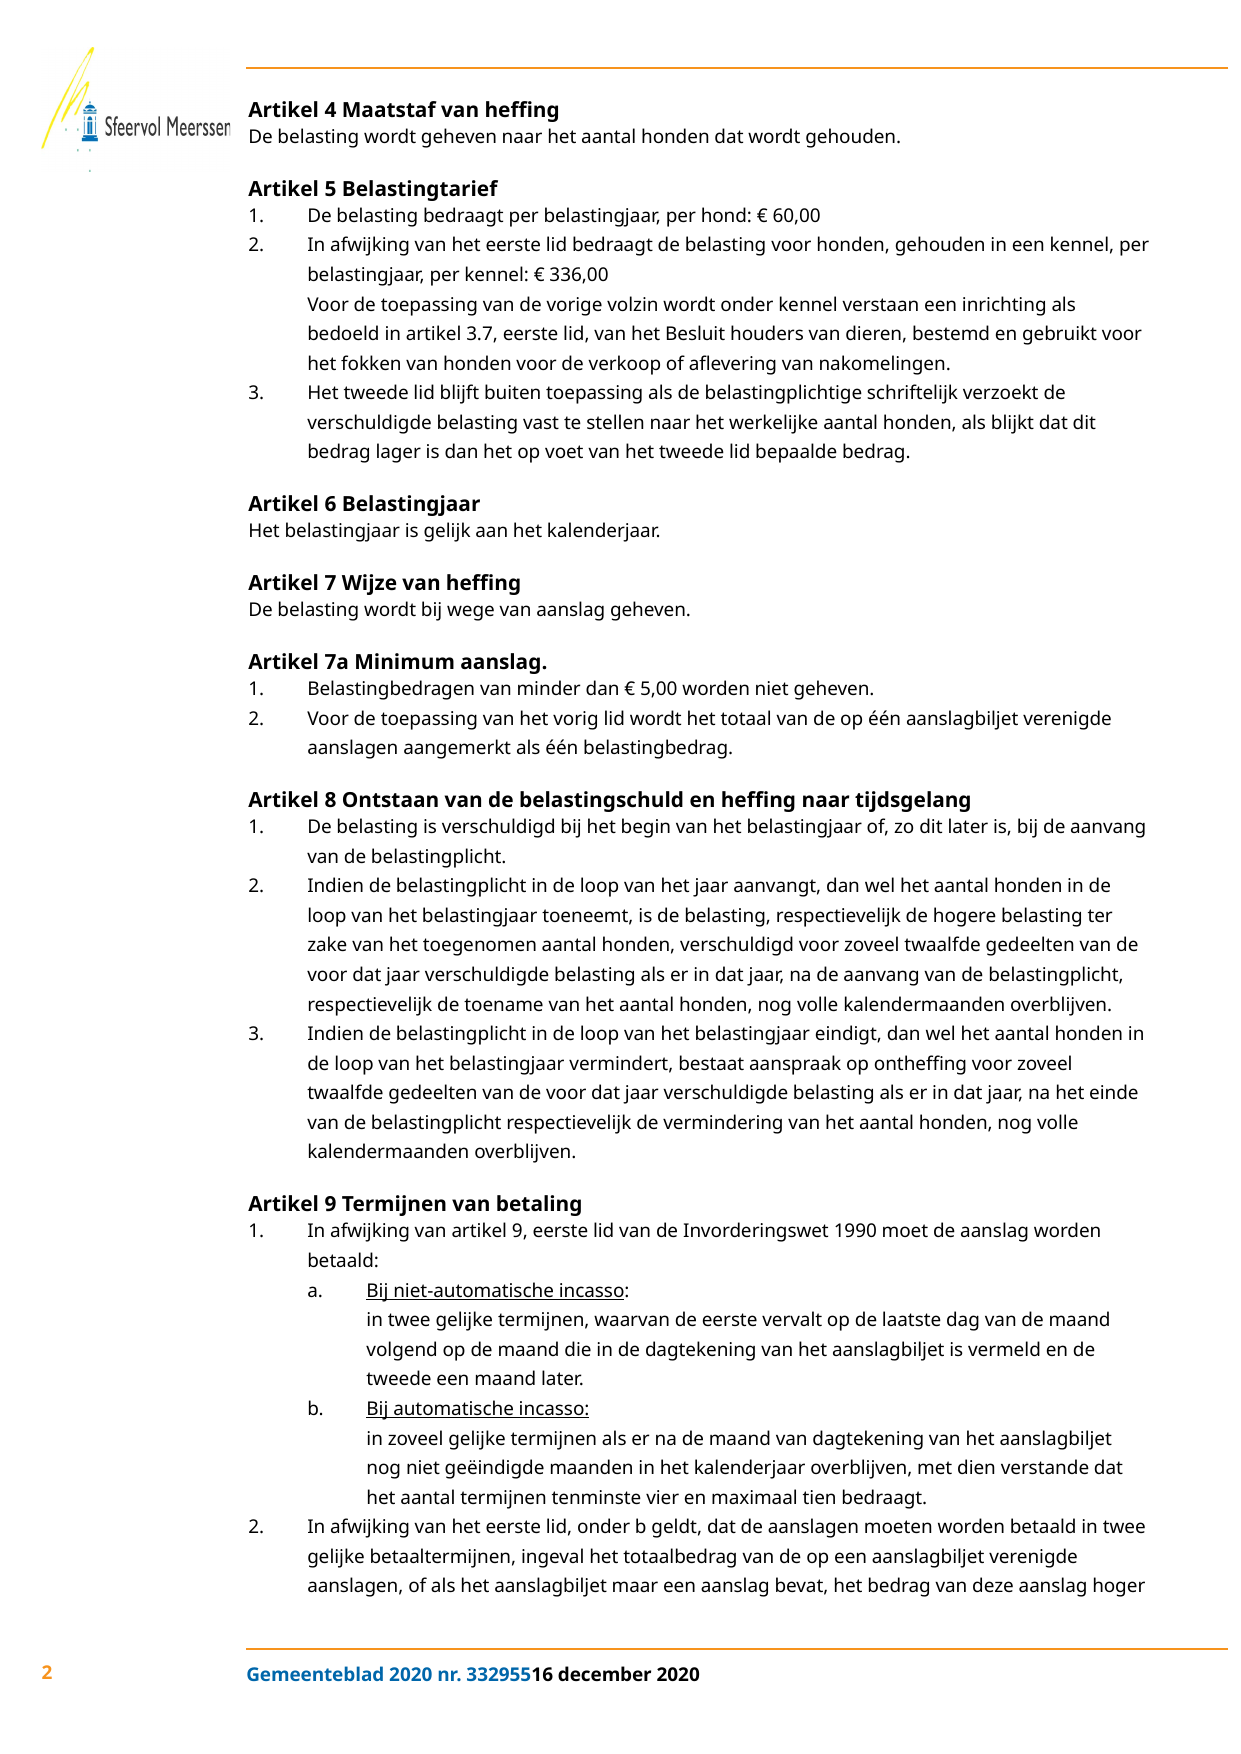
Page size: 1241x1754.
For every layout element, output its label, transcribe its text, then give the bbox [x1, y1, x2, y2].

text De belasting wordt bij wege van aanslag geheven. [248, 596, 1152, 622]
text Artikel 4 Maatstaf van heffing [248, 95, 1152, 123]
list De belasting bedraagt per belastingjaar, per hond: € 60,00 [248, 202, 1152, 228]
text Artikel 7 Wijze van heffing [248, 568, 1152, 596]
list In afwijking van het eerste lid bedraagt de belasting voor honden, gehouden in een kennel, per belastingjaar, per kennel: € 336,00 [248, 232, 1152, 287]
list De belasting is verschuldigd bij het begin van het belastingjaar of, zo dit later is, bij de aanvang van de belastingplicht. [248, 813, 1152, 869]
list In afwijking van artikel 9, eerste lid van de Invorderingswet 1990 moet de aanslag worden betaald: [248, 1218, 1152, 1273]
text Het belastingjaar is gelijk aan het kalenderjaar. [248, 518, 1152, 543]
picture [41, 47, 231, 172]
list Het tweede lid blijft buiten toepassing als de belastingplichtige schriftelijk verzoekt de verschuldigde belasting vast te stellen naar het werkelijke aantal honden, als blijkt dat dit bedrag lager is dan het op voet van het tweede lid bepaalde bedrag. [248, 379, 1152, 464]
text Artikel 9 Termijnen van betaling [248, 1189, 1152, 1218]
text De belasting wordt geheven naar het aantal honden dat wordt gehouden. [248, 123, 1152, 149]
list Indien de belastingplicht in de loop van het jaar aanvangt, dan wel het aantal honden in de loop van het belastingjaar toeneemt, is de belasting, respectievelijk de hogere belasting ter zake van het toegenomen aantal honden, verschuldigd voor zoveel twaalfde gedeelten van de voor dat jaar verschuldigde belasting als er in dat jaar, na de aanvang van de belastingplicht, respectievelijk de toename van het aantal honden, nog volle kalendermaanden overblijven. [248, 872, 1152, 1017]
text Artikel 6 Belastingjaar [248, 489, 1152, 518]
list Indien de belastingplicht in de loop van het belastingjaar eindigt, dan wel het aantal honden in de loop van het belastingjaar vermindert, bestaat aanspraak op ontheffing voor zoveel twaalfde gedeelten van de voor dat jaar verschuldigde belasting als er in dat jaar, na het einde van de belastingplicht respectievelijk de vermindering van het aantal honden, nog volle kalendermaanden overblijven. [248, 1020, 1152, 1164]
text Artikel 5 Belastingtarief [248, 174, 1152, 202]
list In afwijking van het eerste lid, onder b geldt, dat de aanslagen moeten worden betaald in twee gelijke betaaltermijnen, ingeval het totaalbedrag van de op een aanslagbiljet verenigde aanslagen, of als het aanslagbiljet maar een aanslag bevat, het bedrag van deze aanslag hoger [248, 1513, 1152, 1598]
text Artikel 8 Ontstaan van de belastingschuld en heffing naar tijdsgelang [248, 785, 1152, 813]
list Bij automatische incasso: [307, 1395, 1152, 1421]
list Belastingbedragen van minder dan € 5,00 worden niet geheven. [248, 675, 1152, 701]
list Bij niet-automatische incasso: [307, 1277, 1152, 1302]
text Artikel 7a Minimum aanslag. [248, 647, 1152, 675]
list Voor de toepassing van de vorige volzin wordt onder kennel verstaan een inrichting als bedoeld in artikel 3.7, eerste lid, van het Besluit houders van dieren, bestemd en gebruikt voor het fokken van honden voor de verkoop of aflevering van nakomelingen. [248, 291, 1152, 376]
list in twee gelijke termijnen, waarvan de eerste vervalt op de laatste dag van de maand volgend op de maand die in de dagtekening van het aanslagbiljet is vermeld en de tweede een maand later. [307, 1306, 1152, 1391]
list in zoveel gelijke termijnen als er na de maand van dagtekening van het aanslagbiljet nog niet geëindigde maanden in het kalenderjaar overblijven, met dien verstande dat het aantal termijnen tenminste vier en maximaal tien bedraagt. [307, 1425, 1152, 1509]
list Voor de toepassing van het vorig lid wordt het totaal van de op één aanslagbiljet verenigde aanslagen aangemerkt als één belastingbedrag. [248, 705, 1152, 760]
